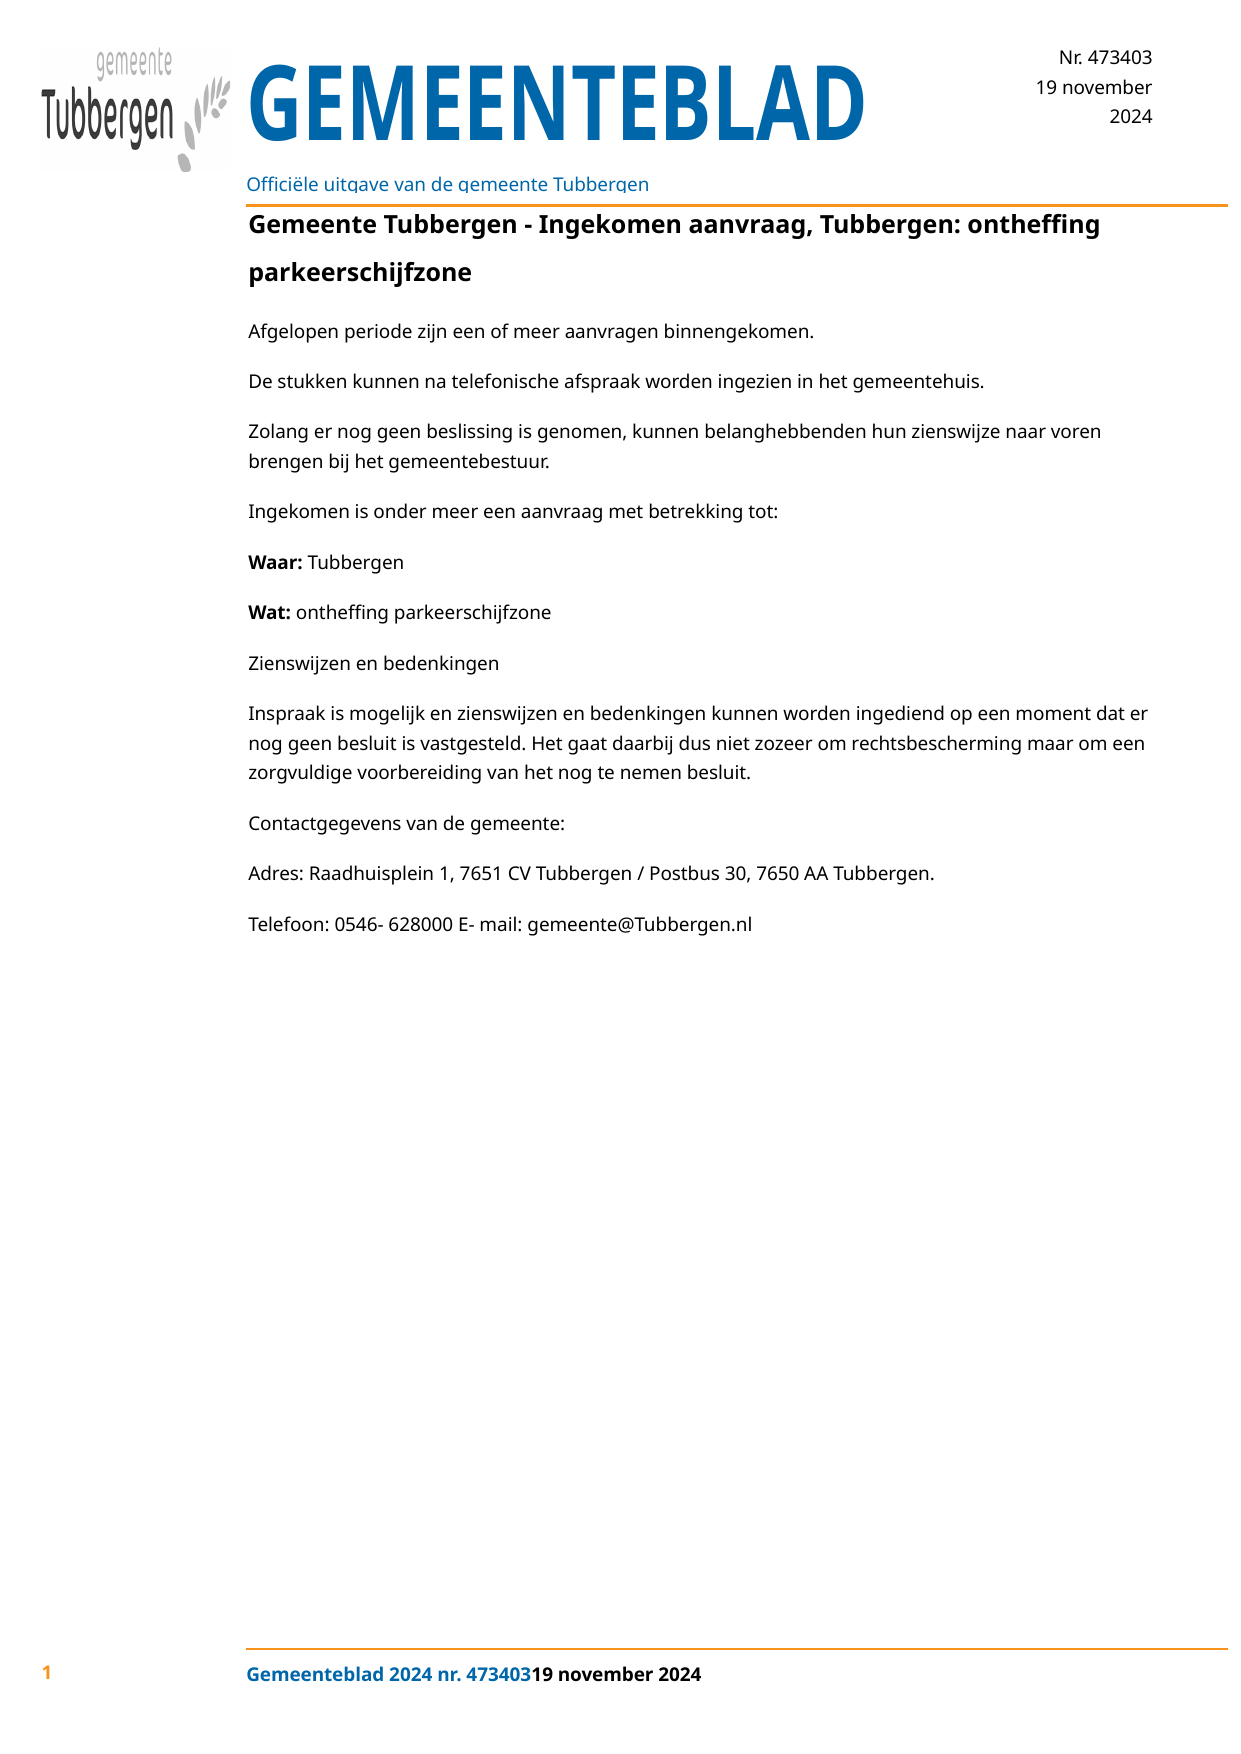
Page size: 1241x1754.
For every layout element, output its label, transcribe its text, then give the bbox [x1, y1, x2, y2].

text Gemeente Tubbergen - Ingekomen aanvraag, Tubbergen: ontheffing parkeerschijfzone [248, 207, 1152, 288]
text De stukken kunnen na telefonische afspraak worden ingezien in het gemeentehuis. [248, 368, 1152, 394]
text Afgelopen periode zijn een of meer aanvragen binnengekomen. [248, 318, 1152, 344]
text Contactgegevens van de gemeente: [248, 810, 1152, 836]
text Adres: Raadhuisplein 1, 7651 CV Tubbergen / Postbus 30, 7650 AA Tubbergen. [248, 860, 1152, 886]
text Telefoon: 0546- 628000 E- mail: gemeente@Tubbergen.nl [248, 911, 1152, 937]
text Zienswijzen en bedenkingen [248, 650, 1152, 676]
text Inspraak is mogelijk en zienswijzen en bedenkingen kunnen worden ingediend op een moment dat er nog geen besluit is vastgesteld. Het gaat daarbij dus niet zozeer om rechtsbescherming maar om een zorgvuldige voorbereiding van het nog te nemen besluit. [248, 700, 1152, 785]
text Waar: Tubbergen [248, 549, 1152, 575]
text Ingekomen is onder meer een aanvraag met betrekking tot: [248, 499, 1152, 524]
picture [41, 47, 231, 172]
text Wat: ontheffing parkeerschijfzone [248, 599, 1152, 625]
text Zolang er nog geen beslissing is genomen, kunnen belanghebbenden hun zienswijze naar voren brengen bij het gemeentebestuur. [248, 419, 1152, 474]
